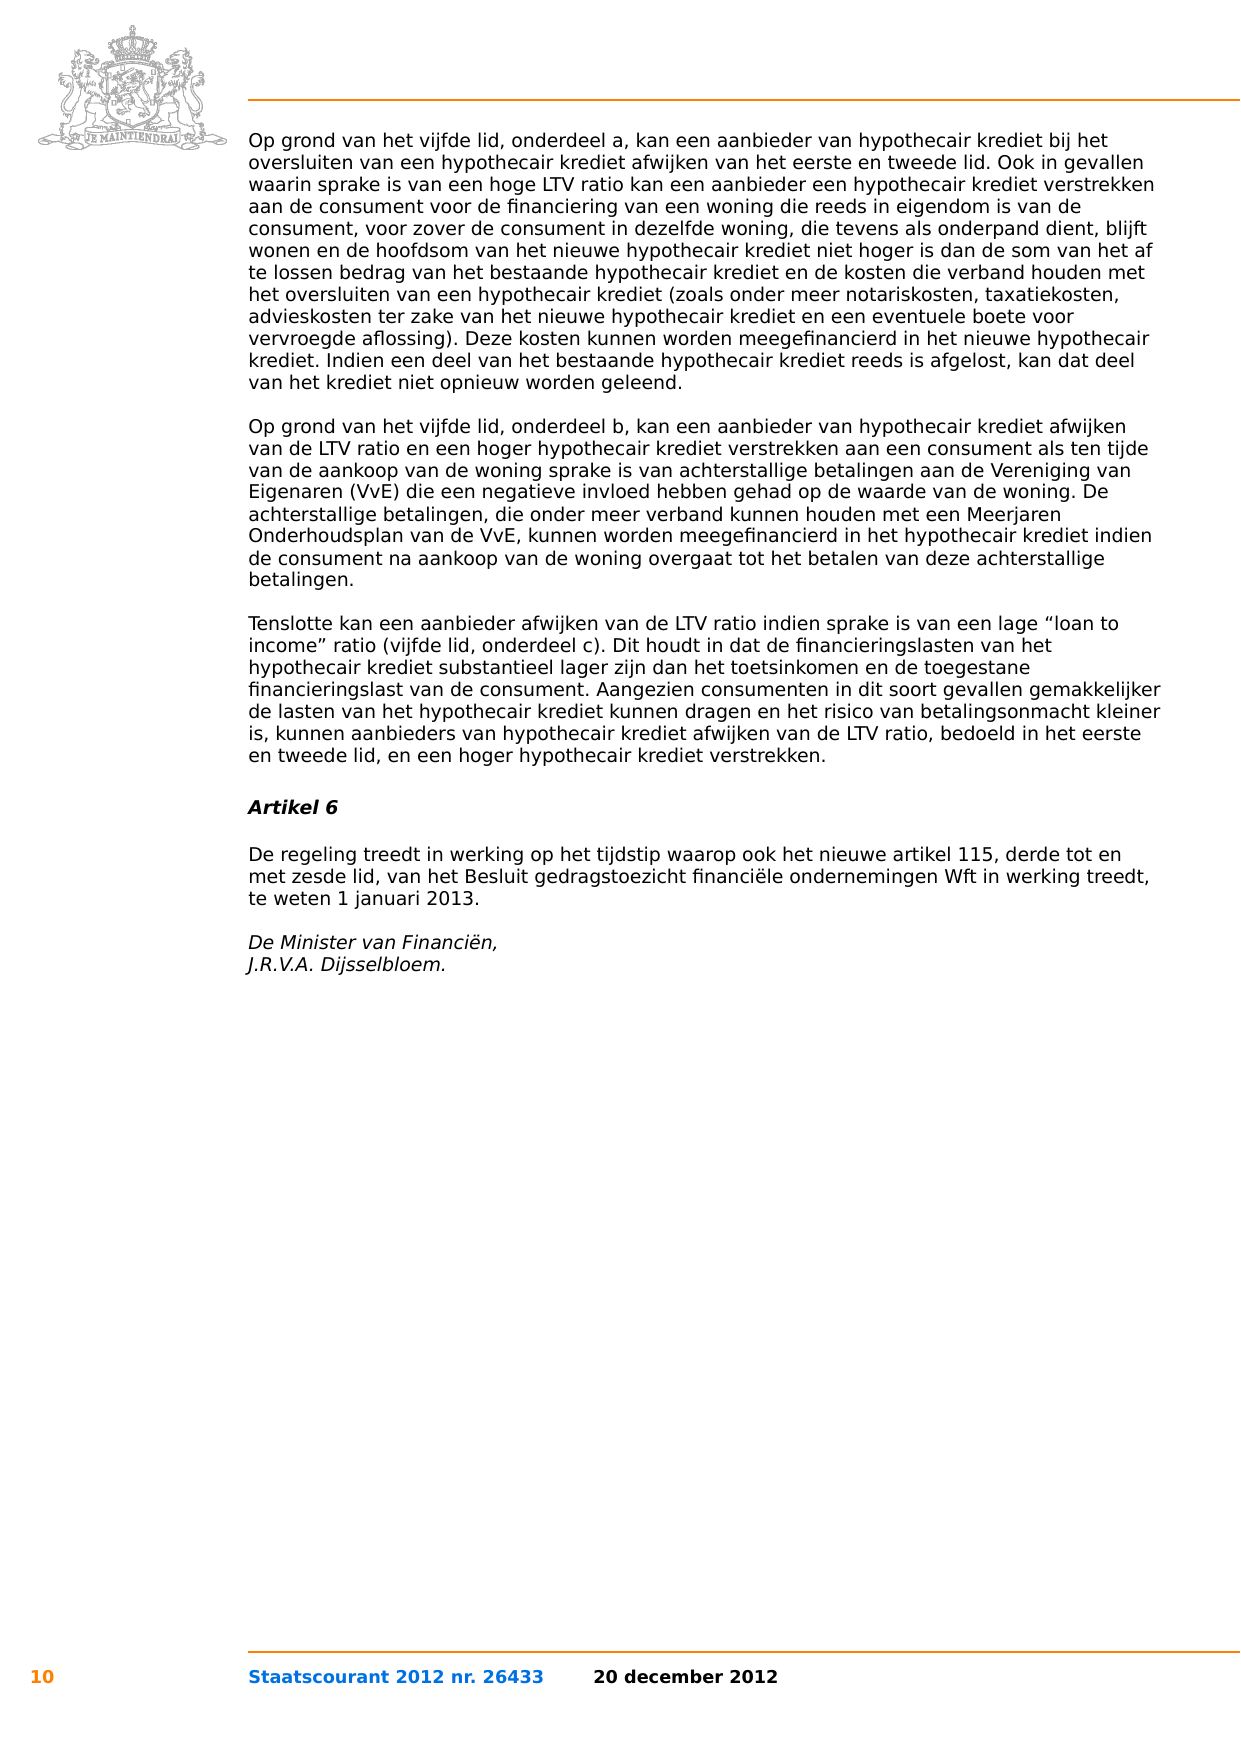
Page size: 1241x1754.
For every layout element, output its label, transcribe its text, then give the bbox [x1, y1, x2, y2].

picture [38, 25, 227, 150]
text Tenslotte kan een aanbieder afwijken van de LTV ratio indien sprake is van een lage “loan to income” ratio (vijfde lid, onderdeel c). Dit houdt in dat de financieringslasten van het hypothecair krediet substantieel lager zijn dan het toetsinkomen en de toegestane financieringslast van de consument. Aangezien consumenten in dit soort gevallen gemakkelijker de lasten van het hypothecair krediet kunnen dragen en het risico van betalingsonmacht kleiner is, kunnen aanbieders van hypothecair krediet afwijken van de LTV ratio, bedoeld in het eerste en tweede lid, en een hoger hypothecair krediet verstrekken. [248, 613, 1163, 767]
text De Minister van Financiën, J.R.V.A. Dijsselbloem. [248, 932, 1163, 976]
text Op grond van het vijfde lid, onderdeel b, kan een aanbieder van hypothecair krediet afwijken van de LTV ratio en een hoger hypothecair krediet verstrekken aan een consument als ten tijde van de aankoop van de woning sprake is van achterstallige betalingen aan de Vereniging van Eigenaren (VvE) die een negatieve invloed hebben gehad op de waarde van de woning. De achterstallige betalingen, die onder meer verband kunnen houden met een Meerjaren Onderhoudsplan van de VvE, kunnen worden meegefinancierd in het hypothecair krediet indien de consument na aankoop van de woning overgaat tot het betalen van deze achterstallige betalingen. [248, 416, 1163, 591]
subtitle Artikel 6 [248, 797, 1163, 819]
text Op grond van het vijfde lid, onderdeel a, kan een aanbieder van hypothecair krediet bij het oversluiten van een hypothecair krediet afwijken van het eerste en tweede lid. Ook in gevallen waarin sprake is van een hoge LTV ratio kan een aanbieder een hypothecair krediet verstrekken aan de consument voor de financiering van een woning die reeds in eigendom is van de consument, voor zover de consument in dezelfde woning, die tevens als onderpand dient, blijft wonen en de hoofdsom van het nieuwe hypothecair krediet niet hoger is dan de som van het af te lossen bedrag van het bestaande hypothecair krediet en de kosten die verband houden met het oversluiten van een hypothecair krediet (zoals onder meer notariskosten, taxatiekosten, advieskosten ter zake van het nieuwe hypothecair krediet en een eventuele boete voor vervroegde aflossing). Deze kosten kunnen worden meegefinancierd in het nieuwe hypothecair krediet. Indien een deel van het bestaande hypothecair krediet reeds is afgelost, kan dat deel van het krediet niet opnieuw worden geleend. [248, 130, 1163, 394]
text De regeling treedt in werking op het tijdstip waarop ook het nieuwe artikel 115, derde tot en met zesde lid, van het Besluit gedragstoezicht financiële ondernemingen Wft in werking treedt, te weten 1 januari 2013. [248, 844, 1163, 910]
